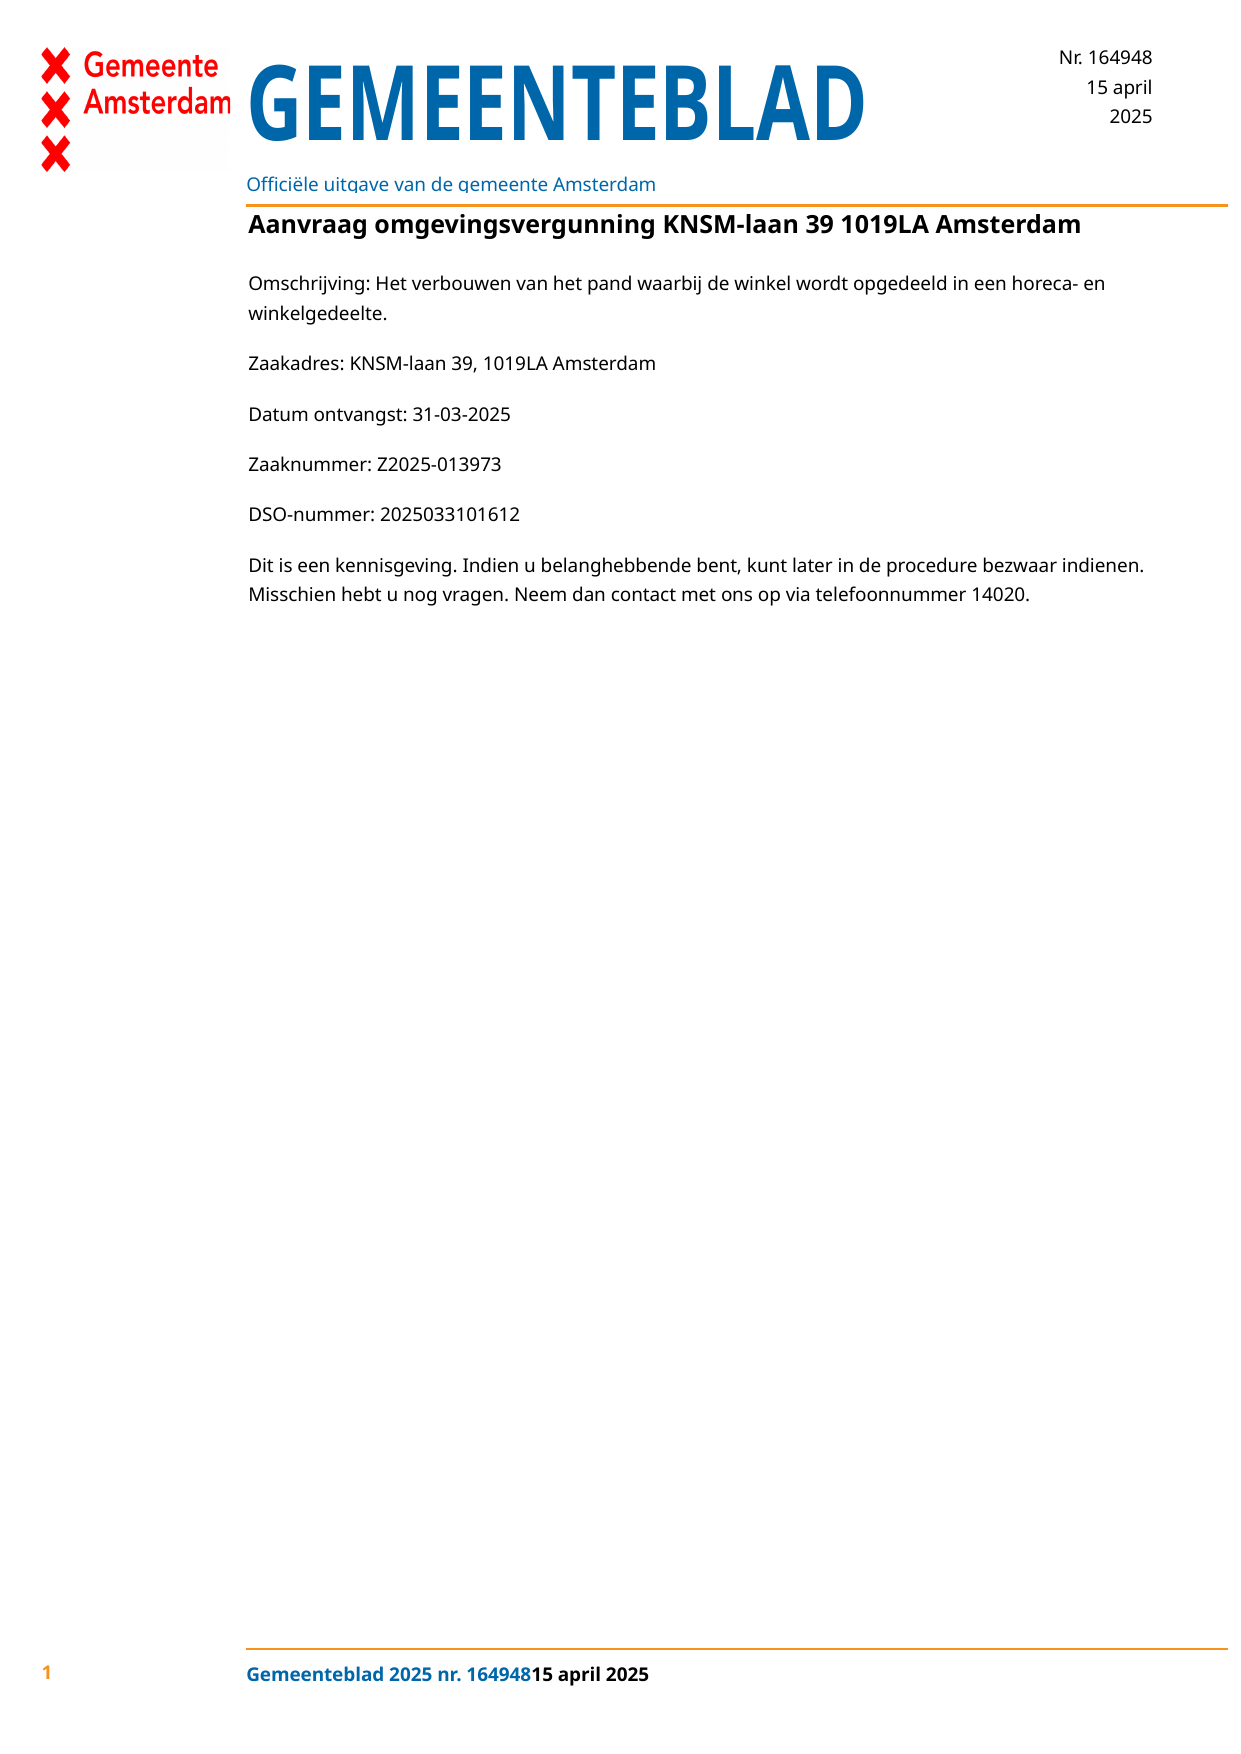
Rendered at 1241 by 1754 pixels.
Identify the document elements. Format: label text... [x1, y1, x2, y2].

text Zaaknummer: Z2025-013973 [248, 451, 1152, 477]
text Datum ontvangst: 31-03-2025 [248, 401, 1152, 426]
text Omschrijving: Het verbouwen van het pand waarbij de winkel wordt opgedeeld in een horeca- en winkelgedeelte. [248, 270, 1152, 326]
text Zaakadres: KNSM-laan 39, 1019LA Amsterdam [248, 350, 1152, 376]
text Dit is een kennisgeving. Indien u belanghebbende bent, kunt later in de procedure bezwaar indienen. Misschien hebt u nog vragen. Neem dan contact met ons op via telefoonnummer 14020. [248, 552, 1152, 607]
picture [41, 47, 231, 172]
text DSO-nummer: 2025033101612 [248, 502, 1152, 527]
text Aanvraag omgevingsvergunning KNSM-laan 39 1019LA Amsterdam [248, 207, 1152, 241]
